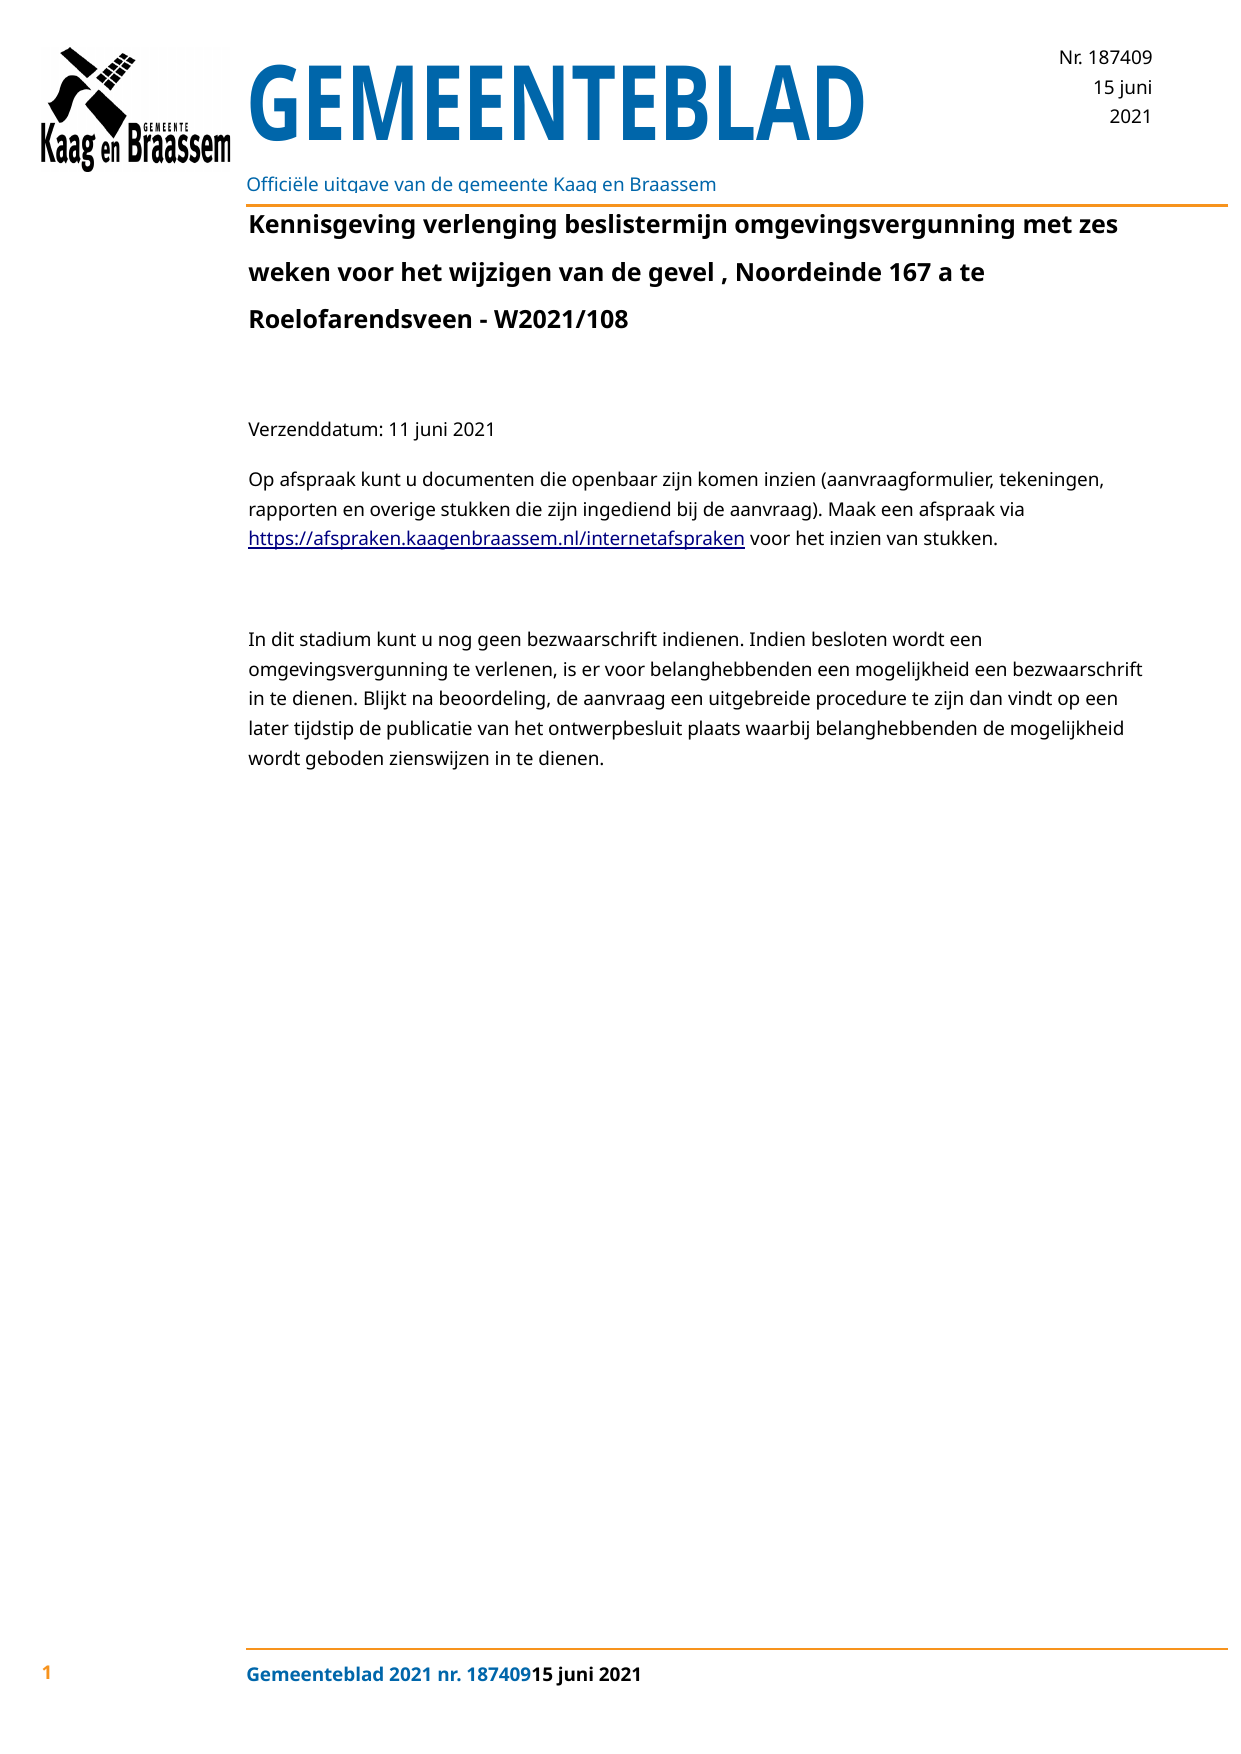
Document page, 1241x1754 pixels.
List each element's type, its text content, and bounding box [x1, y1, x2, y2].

picture [41, 47, 231, 172]
text In dit stadium kunt u nog geen bezwaarschrift indienen. Indien besloten wordt een omgevingsvergunning te verlenen, is er voor belanghebbenden een mogelijkheid een bezwaarschrift in te dienen. Blijkt na beoordeling, de aanvraag een uitgebreide procedure te zijn dan vindt op een later tijdstip de publicatie van het ontwerpbesluit plaats waarbij belanghebbenden de mogelijkheid wordt geboden zienswijzen in te dienen. [248, 626, 1152, 770]
text Verzenddatum: 11 juni 2021 [248, 416, 1152, 442]
text Kennisgeving verlenging beslistermijn omgevingsvergunning met zes weken voor het wijzigen van de gevel , Noordeinde 167 a te Roelofarendsveen - W2021/108 [248, 207, 1152, 336]
text Op afspraak kunt u documenten die openbaar zijn komen inzien (aanvraagformulier, tekeningen, rapporten en overige stukken die zijn ingediend bij de aanvraag). Maak een afspraak via https://afspraken.kaagenbraassem.nl/internetafspraken voor het inzien van stukken. [248, 466, 1152, 551]
